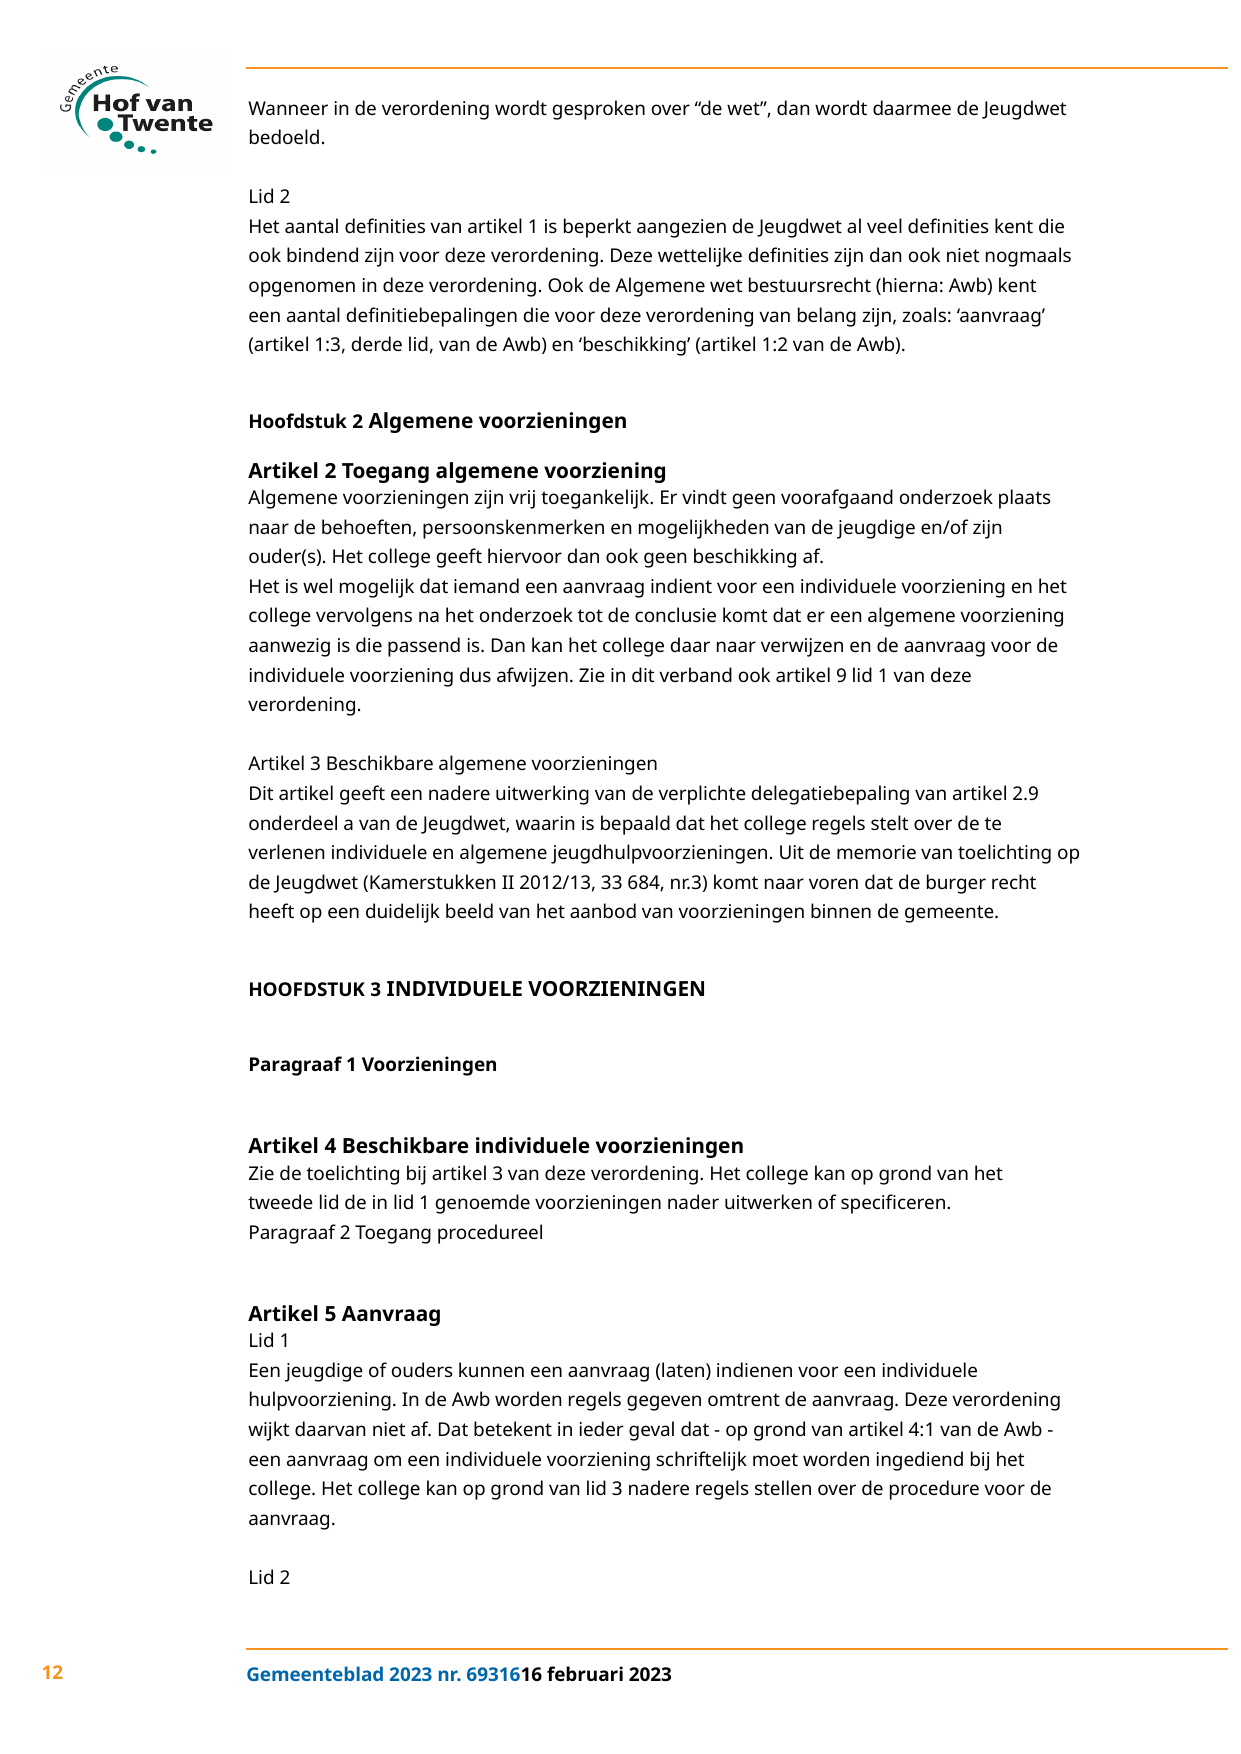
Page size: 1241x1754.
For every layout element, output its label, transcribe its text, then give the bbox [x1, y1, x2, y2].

text de Jeugdwet (Kamerstukken II 2012/13, 33 684, nr.3) komt naar voren dat de burger recht [248, 869, 1152, 895]
text bedoeld. [248, 124, 1152, 150]
text Hoofdstuk 2 Algemene voorzieningen [248, 407, 1152, 435]
text aanwezig is die passend is. Dan kan het college daar naar verwijzen en de aanvraag voor de [248, 632, 1152, 658]
text individuele voorziening dus afwijzen. Zie in dit verband ook artikel 9 lid 1 van deze [248, 662, 1152, 688]
text Artikel 2 Toegang algemene voorziening [248, 456, 1152, 484]
text naar de behoeften, persoonskenmerken en mogelijkheden van de jeugdige en/of zijn [248, 514, 1152, 540]
text een aantal definitiebepalingen die voor deze verordening van belang zijn, zoals: ‘aanvraag’ [248, 302, 1152, 328]
text ook bindend zijn voor deze verordening. Deze wettelijke definities zijn dan ook niet nogmaals [248, 243, 1152, 268]
text college vervolgens na het onderzoek tot de conclusie komt dat er een algemene voorziening [248, 603, 1152, 628]
text Wanneer in de verordening wordt gesproken over “de wet”, dan wordt daarmee de Jeugdwet [248, 95, 1152, 121]
text wijkt daarvan niet af. Dat betekent in ieder geval dat - op grond van artikel 4:1 van de Awb - [248, 1416, 1152, 1442]
picture [41, 47, 231, 172]
text Artikel 5 Aanvraag [248, 1299, 1152, 1327]
text tweede lid de in lid 1 genoemde voorzieningen nader uitwerken of specificeren. [248, 1189, 1152, 1215]
text Een jeugdige of ouders kunnen een aanvraag (laten) indienen voor een individuele [248, 1357, 1152, 1383]
text Lid 2 [248, 1564, 1152, 1590]
text HOOFDSTUK 3 INDIVIDUELE VOORZIENINGEN [248, 974, 1152, 1002]
text Het is wel mogelijk dat iemand een aanvraag indient voor een individuele voorziening en het [248, 573, 1152, 599]
text heeft op een duidelijk beeld van het aanbod van voorzieningen binnen de gemeente. [248, 898, 1152, 924]
text Het aantal definities van artikel 1 is beperkt aangezien de Jeugdwet al veel definities kent die [248, 213, 1152, 239]
text college. Het college kan op grond van lid 3 nadere regels stellen over de procedure voor de [248, 1475, 1152, 1501]
text Lid 2 [248, 183, 1152, 209]
text verlenen individuele en algemene jeugdhulpvoorzieningen. Uit de memorie van toelichting op [248, 839, 1152, 865]
text (artikel 1:3, derde lid, van de Awb) en ‘beschikking’ (artikel 1:2 van de Awb). [248, 331, 1152, 357]
text aanvraag. [248, 1505, 1152, 1531]
text Paragraaf 1 Voorzieningen [248, 1051, 1152, 1077]
text Lid 1 [248, 1327, 1152, 1353]
text opgenomen in deze verordening. Ook de Algemene wet bestuursrecht (hierna: Awb) kent [248, 272, 1152, 298]
text Dit artikel geeft een nadere uitwerking van de verplichte delegatiebepaling van artikel 2.9 [248, 780, 1152, 806]
text onderdeel a van de Jeugdwet, waarin is bepaald dat het college regels stelt over de te [248, 810, 1152, 836]
text Paragraaf 2 Toegang procedureel [248, 1219, 1152, 1245]
text Zie de toelichting bij artikel 3 van deze verordening. Het college kan op grond van het [248, 1160, 1152, 1186]
text Artikel 3 Beschikbare algemene voorzieningen [248, 751, 1152, 776]
text verordening. [248, 691, 1152, 717]
text Artikel 4 Beschikbare individuele voorzieningen [248, 1131, 1152, 1160]
text Algemene voorzieningen zijn vrij toegankelijk. Er vindt geen voorafgaand onderzoek plaats [248, 484, 1152, 510]
text ouder(s). Het college geeft hiervoor dan ook geen beschikking af. [248, 543, 1152, 569]
text hulpvoorziening. In de Awb worden regels gegeven omtrent de aanvraag. Deze verordening [248, 1387, 1152, 1412]
text een aanvraag om een individuele voorziening schriftelijk moet worden ingediend bij het [248, 1446, 1152, 1472]
